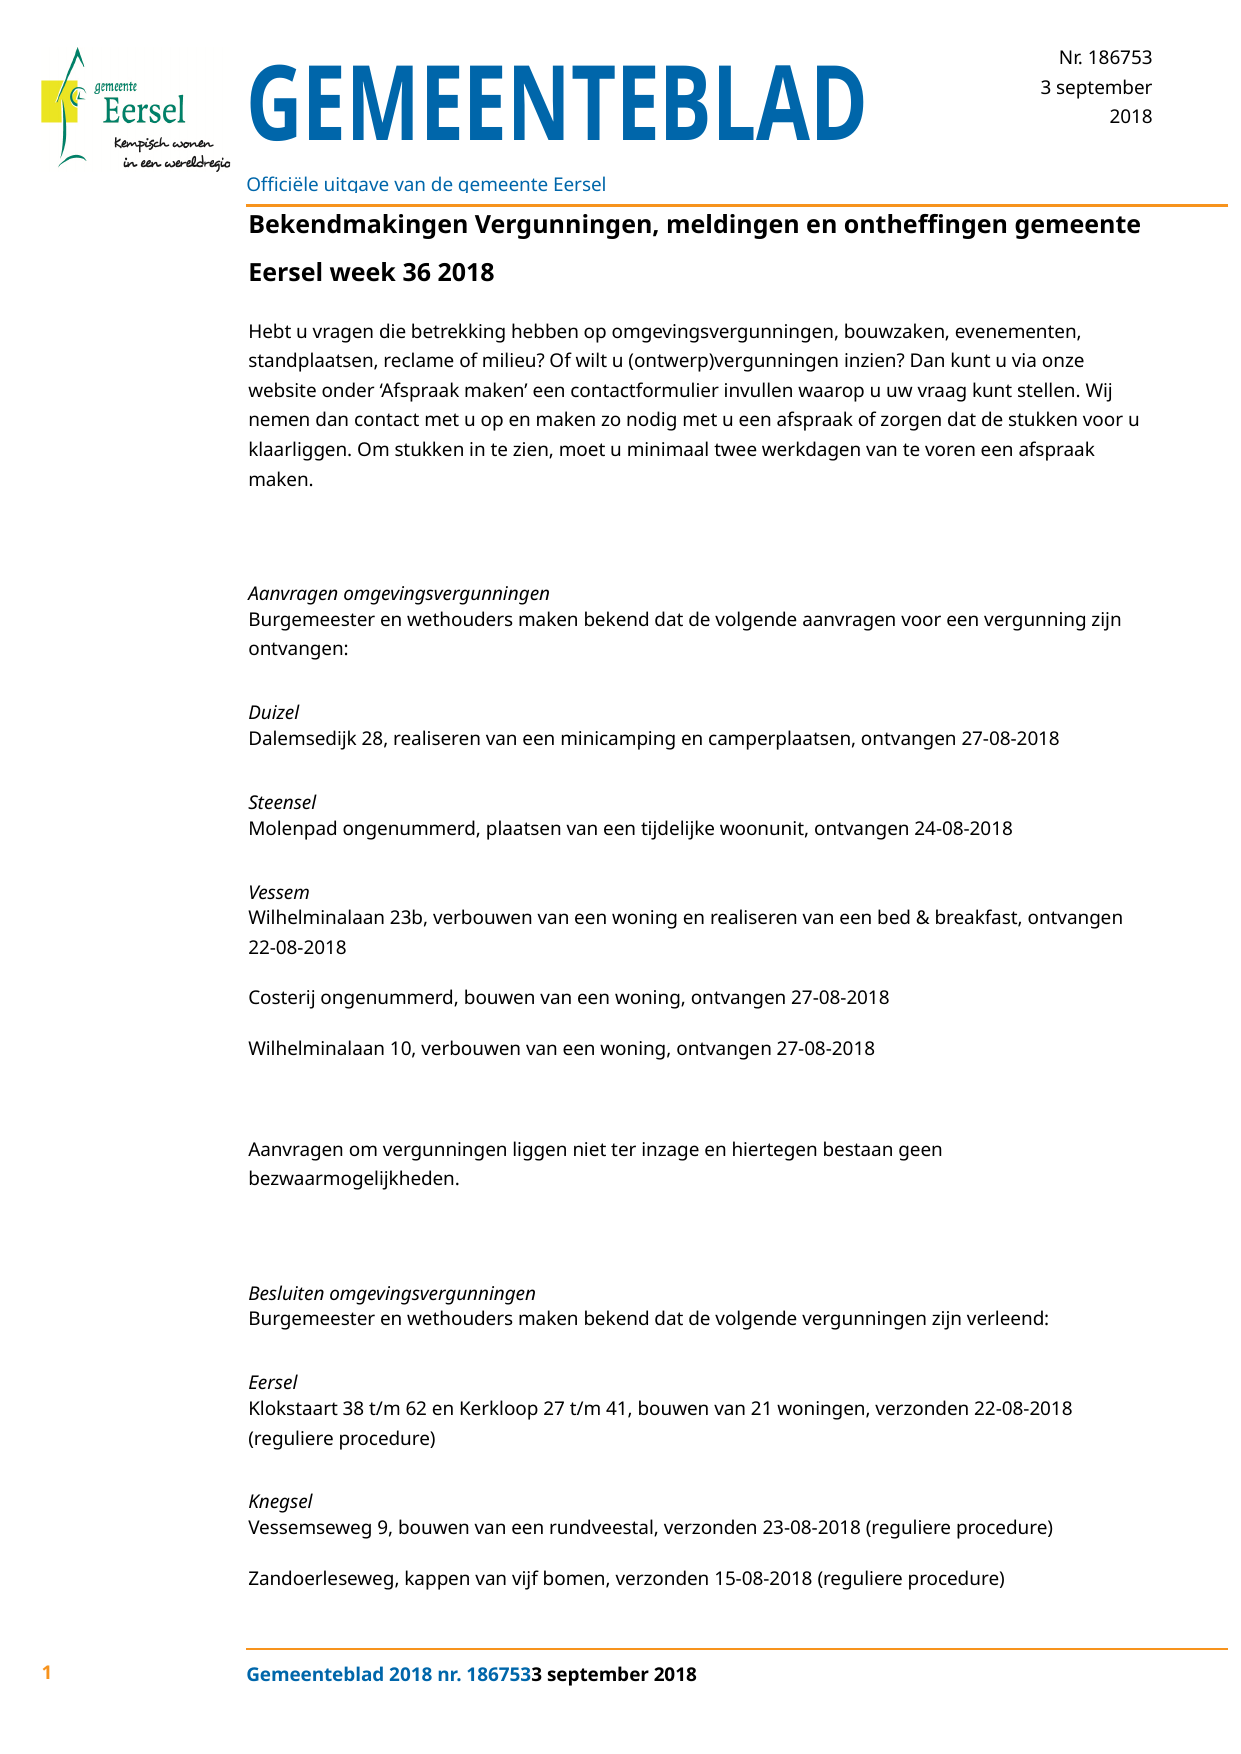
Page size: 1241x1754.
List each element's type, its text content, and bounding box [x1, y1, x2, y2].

text Zandoerleseweg, kappen van vijf bomen, verzonden 15-08-2018 (reguliere procedure) [248, 1565, 1152, 1591]
text Aanvragen omgevingsvergunningen [248, 580, 1152, 606]
text Steensel [248, 789, 1152, 815]
text Bekendmakingen Vergunningen, meldingen en ontheffingen gemeente Eersel week 36 2018 [248, 207, 1152, 288]
text Molenpad ongenummerd, plaatsen van een tijdelijke woonunit, ontvangen 24-08-2018 [248, 815, 1152, 841]
text Besluiten omgevingsvergunningen [248, 1280, 1152, 1306]
text Duizel [248, 699, 1152, 725]
text Burgemeester en wethouders maken bekend dat de volgende aanvragen voor een vergunning zijn ontvangen: [248, 606, 1152, 661]
text Wilhelminalaan 10, verbouwen van een woning, ontvangen 27-08-2018 [248, 1035, 1152, 1061]
text Burgemeester en wethouders maken bekend dat de volgende vergunningen zijn verleend: [248, 1306, 1152, 1331]
text Aanvragen om vergunningen liggen niet ter inzage en hiertegen bestaan geen bezwaarmogelijkheden. [248, 1136, 1152, 1191]
text Costerij ongenummerd, bouwen van een woning, ontvangen 27-08-2018 [248, 984, 1152, 1010]
text Knegsel [248, 1489, 1152, 1514]
text Wilhelminalaan 23b, verbouwen van een woning en realiseren van een bed & breakfast, ontvangen 22-08-2018 [248, 904, 1152, 960]
text Vessemseweg 9, bouwen van een rundveestal, verzonden 23-08-2018 (reguliere procedure) [248, 1514, 1152, 1540]
text Klokstaart 38 t/m 62 en Kerkloop 27 t/m 41, bouwen van 21 woningen, verzonden 22-08-2018 (reguliere procedure) [248, 1395, 1152, 1451]
text Eersel [248, 1369, 1152, 1395]
text Dalemsedijk 28, realiseren van een minicamping en camperplaatsen, ontvangen 27-08-2018 [248, 725, 1152, 751]
text Vessem [248, 879, 1152, 904]
picture [41, 47, 231, 172]
text Hebt u vragen die betrekking hebben op omgevingsvergunningen, bouwzaken, evenementen, standplaatsen, reclame of milieu? Of wilt u (ontwerp)vergunningen inzien? Dan kunt u via onze website onder ‘Afspraak maken’ een contactformulier invullen waarop u uw vraag kunt stellen. Wij nemen dan contact met u op en maken zo nodig met u een afspraak of zorgen dat de stukken voor u klaarliggen. Om stukken in te zien, moet u minimaal twee werkdagen van te voren een afspraak maken. [248, 318, 1152, 492]
